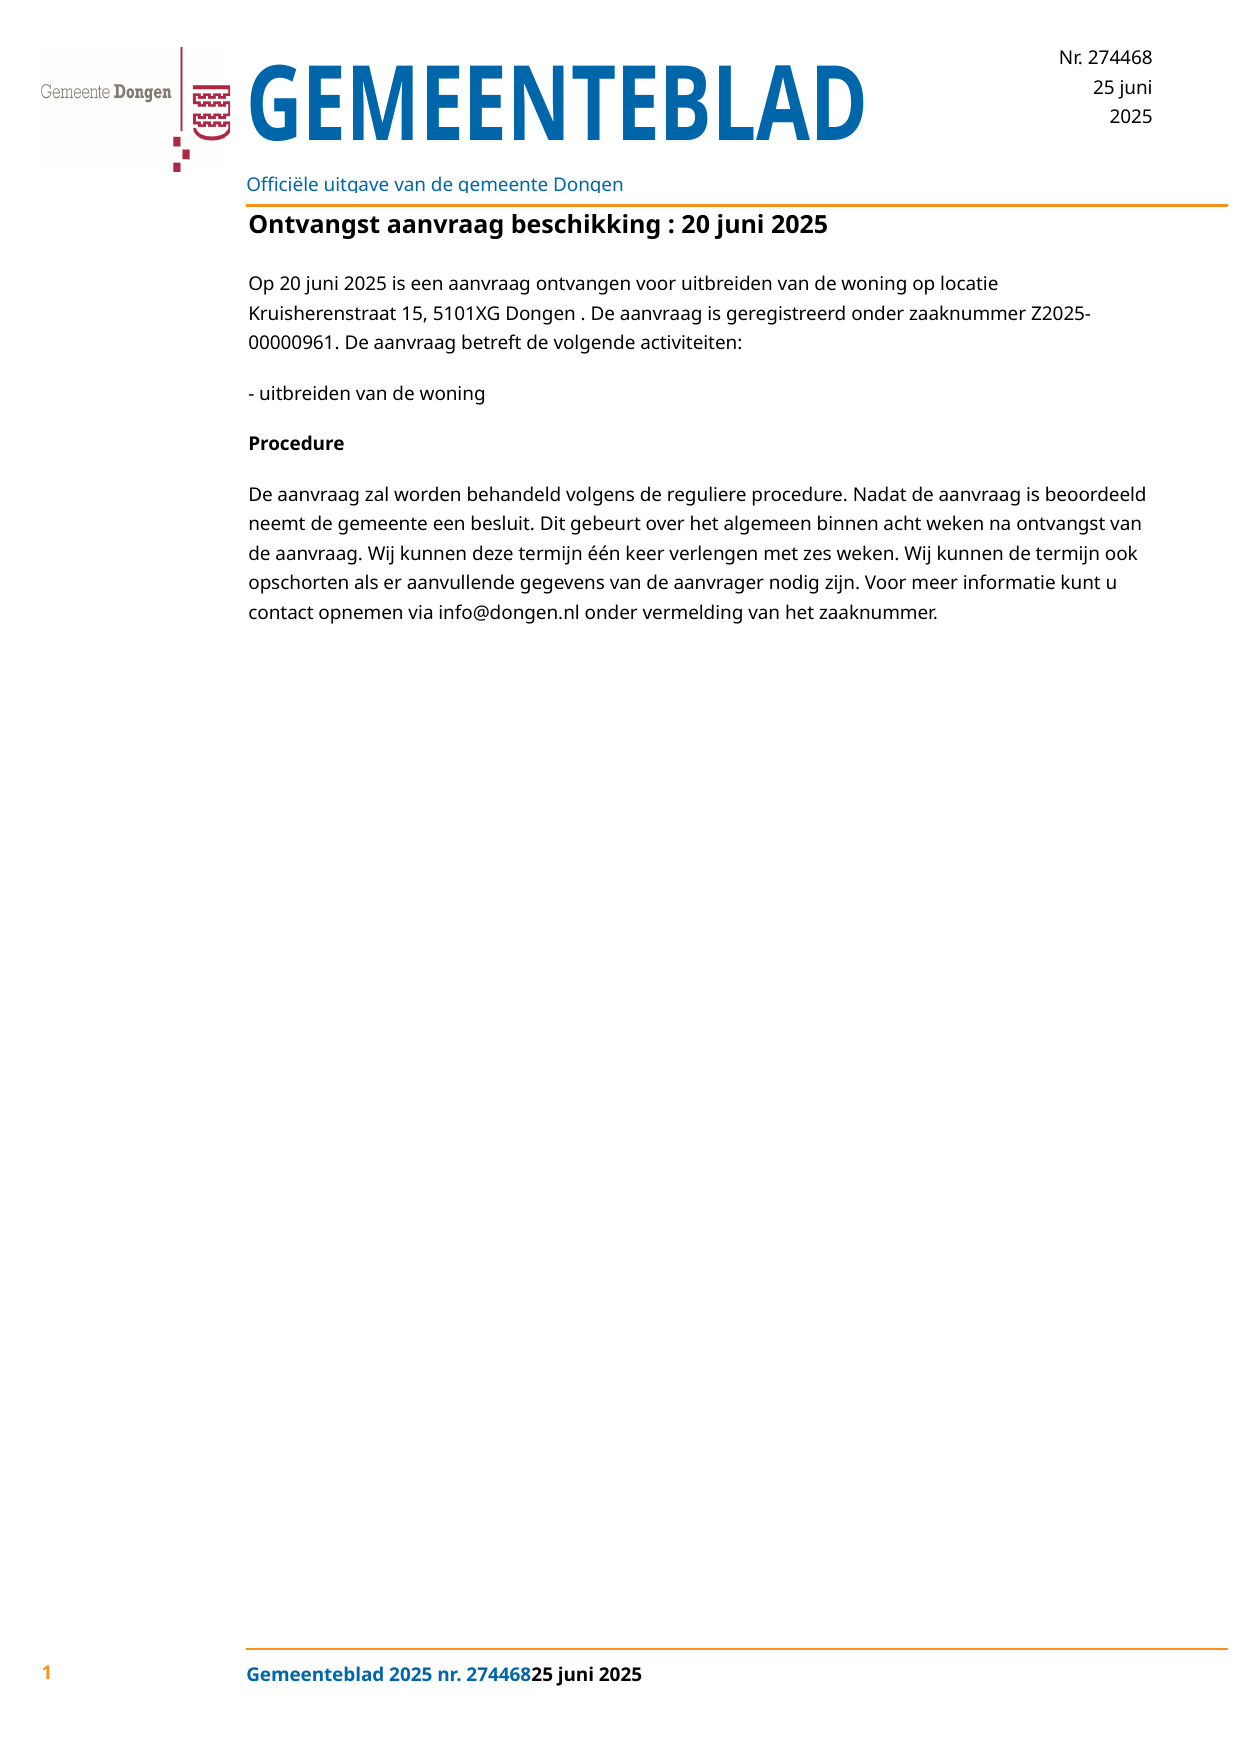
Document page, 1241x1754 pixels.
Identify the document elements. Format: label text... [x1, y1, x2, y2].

picture [41, 47, 231, 172]
text - uitbreiden van de woning [248, 380, 1152, 406]
text Ontvangst aanvraag beschikking : 20 juni 2025 [248, 207, 1152, 241]
text De aanvraag zal worden behandeld volgens de reguliere procedure. Nadat de aanvraag is beoordeeld neemt de gemeente een besluit. Dit gebeurt over het algemeen binnen acht weken na ontvangst van de aanvraag. Wij kunnen deze termijn één keer verlengen met zes weken. Wij kunnen de termijn ook opschorten als er aanvullende gegevens van de aanvrager nodig zijn. Voor meer informatie kunt u contact opnemen via info@dongen.nl onder vermelding van het zaaknummer. [248, 481, 1152, 625]
text Procedure [248, 430, 1152, 456]
text Op 20 juni 2025 is een aanvraag ontvangen voor uitbreiden van de woning op locatie Kruisherenstraat 15, 5101XG Dongen . De aanvraag is geregistreerd onder zaaknummer Z2025-00000961. De aanvraag betreft de volgende activiteiten: [248, 270, 1152, 355]
